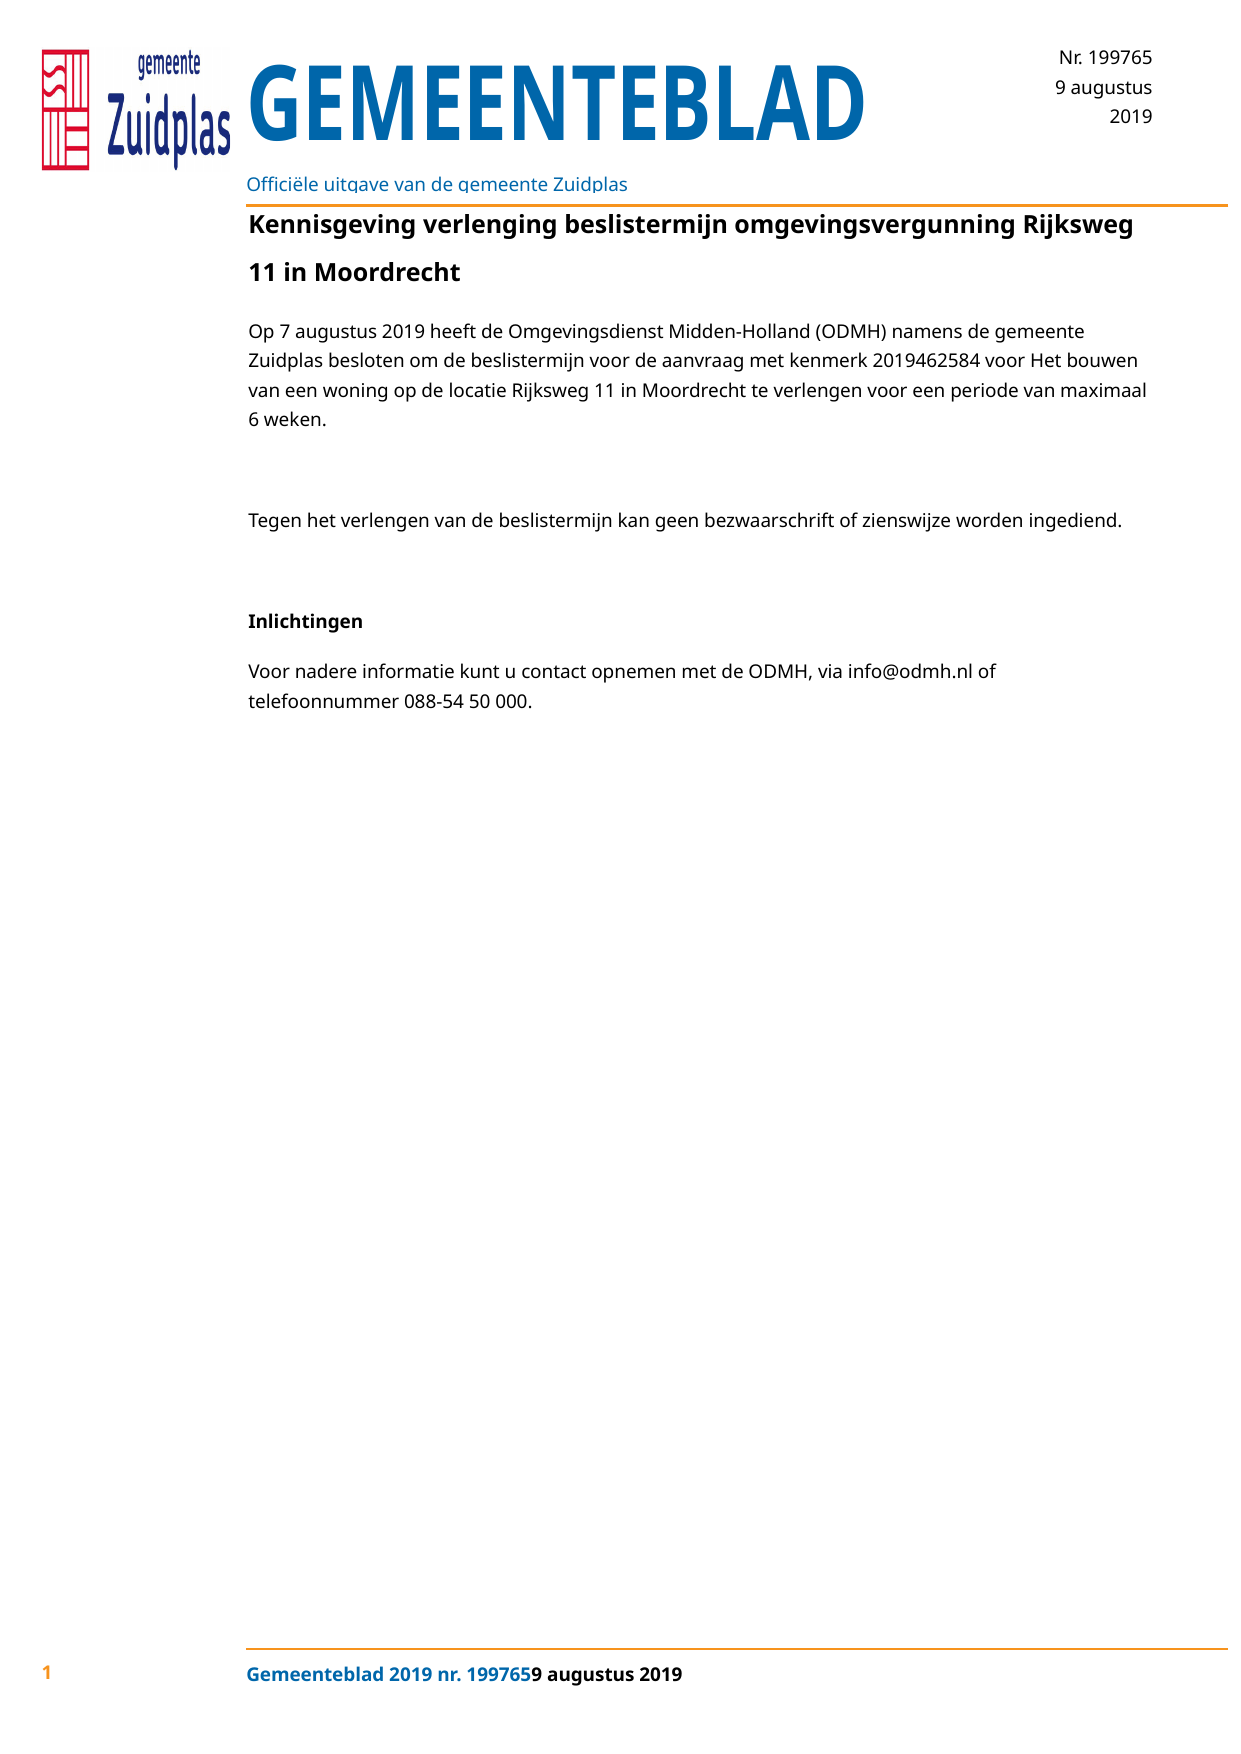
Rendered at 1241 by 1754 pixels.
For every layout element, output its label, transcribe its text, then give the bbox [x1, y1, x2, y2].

text Inlichtingen [248, 608, 1152, 634]
text Tegen het verlengen van de beslistermijn kan geen bezwaarschrift of zienswijze worden ingediend. [248, 507, 1152, 533]
text Kennisgeving verlenging beslistermijn omgevingsvergunning Rijksweg 11 in Moordrecht [248, 207, 1152, 288]
text Voor nadere informatie kunt u contact opnemen met de ODMH, via info@odmh.nl of telefoonnummer 088-54 50 000. [248, 659, 1152, 714]
picture [41, 47, 231, 172]
text Op 7 augustus 2019 heeft de Omgevingsdienst Midden-Holland (ODMH) namens de gemeente Zuidplas besloten om de beslistermijn voor de aanvraag met kenmerk 2019462584 voor Het bouwen van een woning op de locatie Rijksweg 11 in Moordrecht te verlengen voor een periode van maximaal 6 weken. [248, 318, 1152, 432]
